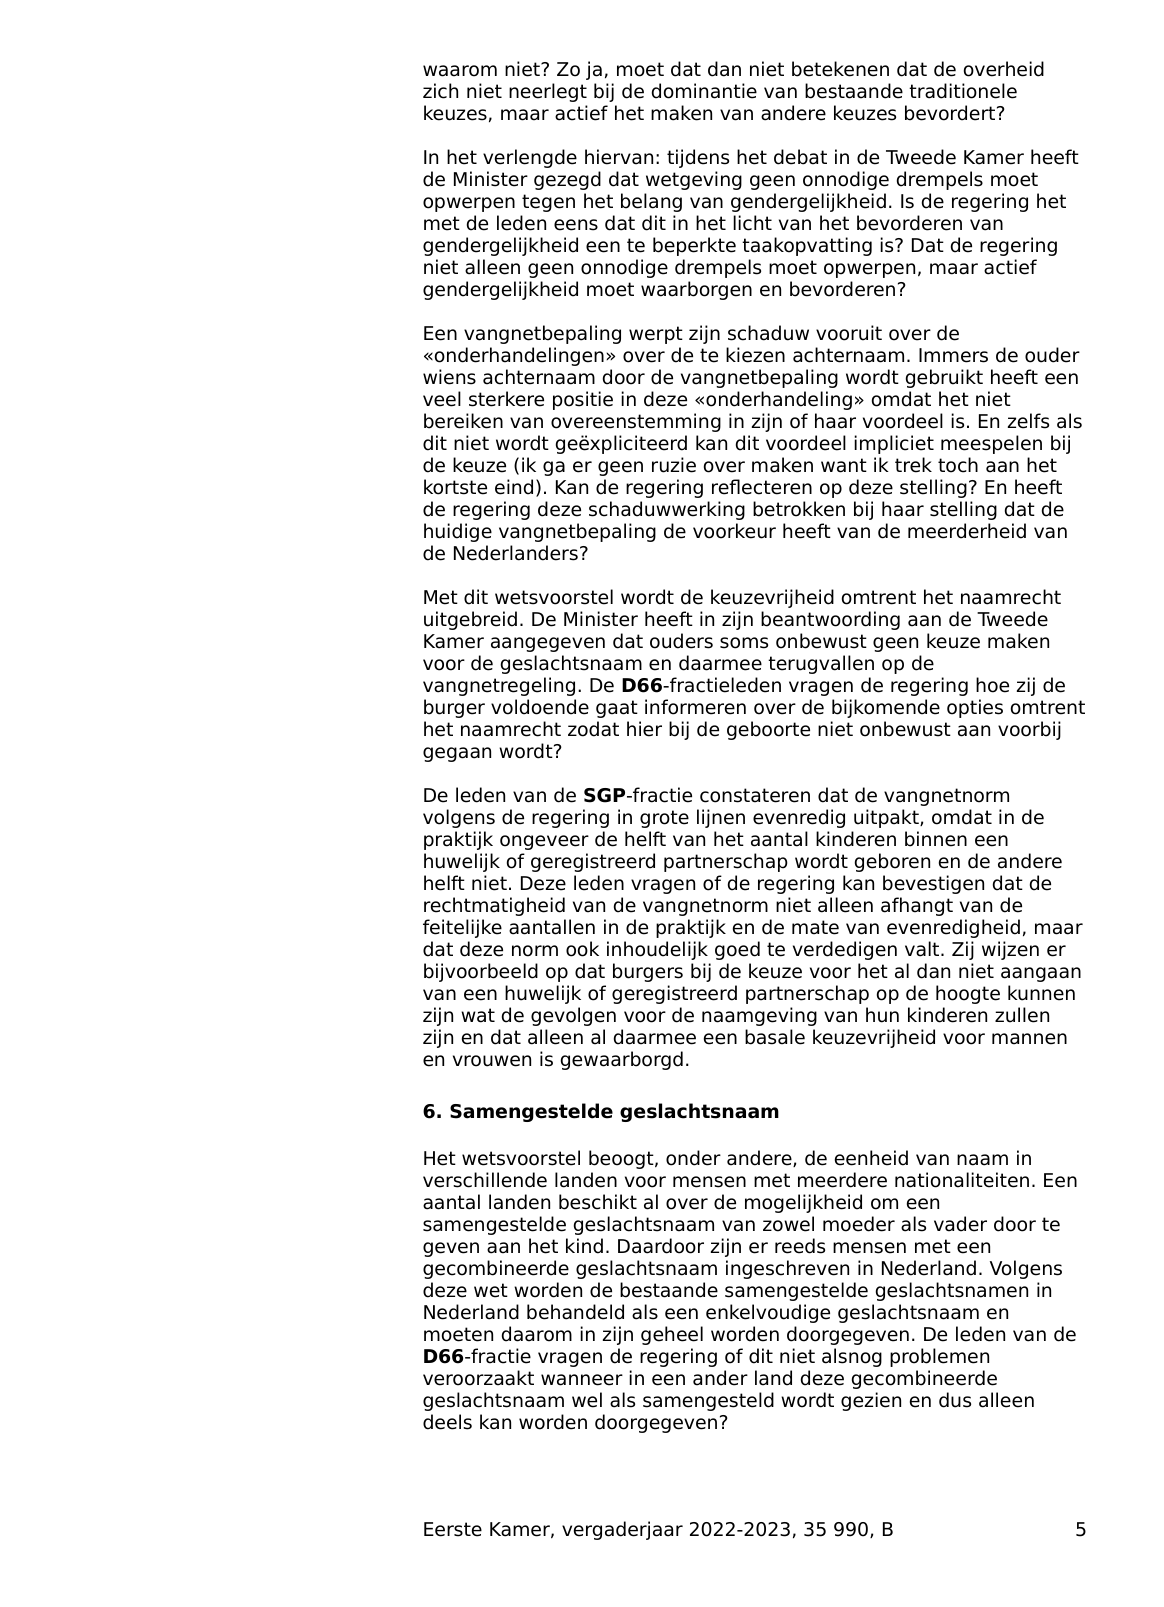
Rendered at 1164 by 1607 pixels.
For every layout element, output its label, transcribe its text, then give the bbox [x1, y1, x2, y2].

text Met dit wetsvoorstel wordt de keuzevrijheid omtrent het naamrecht uitgebreid. De Minister heeft in zijn beantwoording aan de Tweede Kamer aangegeven dat ouders soms onbewust geen keuze maken voor de geslachtsnaam en daarmee terugvallen op de vangnetregeling. De D66-fractieleden vragen de regering hoe zij de burger voldoende gaat informeren over de bijkomende opties omtrent het naamrecht zodat hier bij de geboorte niet onbewust aan voorbij gegaan wordt? [422, 587, 1087, 763]
text Het wetsvoorstel beoogt, onder andere, de eenheid van naam in verschillende landen voor mensen met meerdere nationaliteiten. Een aantal landen beschikt al over de mogelijkheid om een samengestelde geslachtsnaam van zowel moeder als vader door te geven aan het kind. Daardoor zijn er reeds mensen met een gecombineerde geslachtsnaam ingeschreven in Nederland. Volgens deze wet worden de bestaande samengestelde geslachtsnamen in Nederland behandeld als een enkelvoudige geslachtsnaam en moeten daarom in zijn geheel worden doorgegeven. De leden van de D66-fractie vragen de regering of dit niet alsnog problemen veroorzaakt wanneer in een ander land deze gecombineerde geslachtsnaam wel als samengesteld wordt gezien en dus alleen deels kan worden doorgegeven? [422, 1148, 1087, 1434]
subtitle 6. Samengestelde geslachtsnaam [422, 1101, 1087, 1123]
text Een vangnetbepaling werpt zijn schaduw vooruit over de «onderhandelingen» over de te kiezen achternaam. Immers de ouder wiens achternaam door de vangnetbepaling wordt gebruikt heeft een veel sterkere positie in deze «onderhandeling» omdat het niet bereiken van overeenstemming in zijn of haar voordeel is. En zelfs als dit niet wordt geëxpliciteerd kan dit voordeel impliciet meespelen bij de keuze (ik ga er geen ruzie over maken want ik trek toch aan het kortste eind). Kan de regering reflecteren op deze stelling? En heeft de regering deze schaduwwerking betrokken bij haar stelling dat de huidige vangnetbepaling de voorkeur heeft van de meerderheid van de Nederlanders? [422, 323, 1087, 565]
text De leden van de SGP-fractie constateren dat de vangnetnorm volgens de regering in grote lijnen evenredig uitpakt, omdat in de praktijk ongeveer de helft van het aantal kinderen binnen een huwelijk of geregistreerd partnerschap wordt geboren en de andere helft niet. Deze leden vragen of de regering kan bevestigen dat de rechtmatigheid van de vangnetnorm niet alleen afhangt van de feitelijke aantallen in de praktijk en de mate van evenredigheid, maar dat deze norm ook inhoudelijk goed te verdedigen valt. Zij wijzen er bijvoorbeeld op dat burgers bij de keuze voor het al dan niet aangaan van een huwelijk of geregistreerd partnerschap op de hoogte kunnen zijn wat de gevolgen voor de naamgeving van hun kinderen zullen zijn en dat alleen al daarmee een basale keuzevrijheid voor mannen en vrouwen is gewaarborgd. [422, 785, 1087, 1071]
text waarom niet? Zo ja, moet dat dan niet betekenen dat de overheid zich niet neerlegt bij de dominantie van bestaande traditionele keuzes, maar actief het maken van andere keuzes bevordert? [422, 59, 1087, 125]
text In het verlengde hiervan: tijdens het debat in de Tweede Kamer heeft de Minister gezegd dat wetgeving geen onnodige drempels moet opwerpen tegen het belang van gendergelijkheid. Is de regering het met de leden eens dat dit in het licht van het bevorderen van gendergelijkheid een te beperkte taakopvatting is? Dat de regering niet alleen geen onnodige drempels moet opwerpen, maar actief gendergelijkheid moet waarborgen en bevorderen? [422, 147, 1087, 301]
